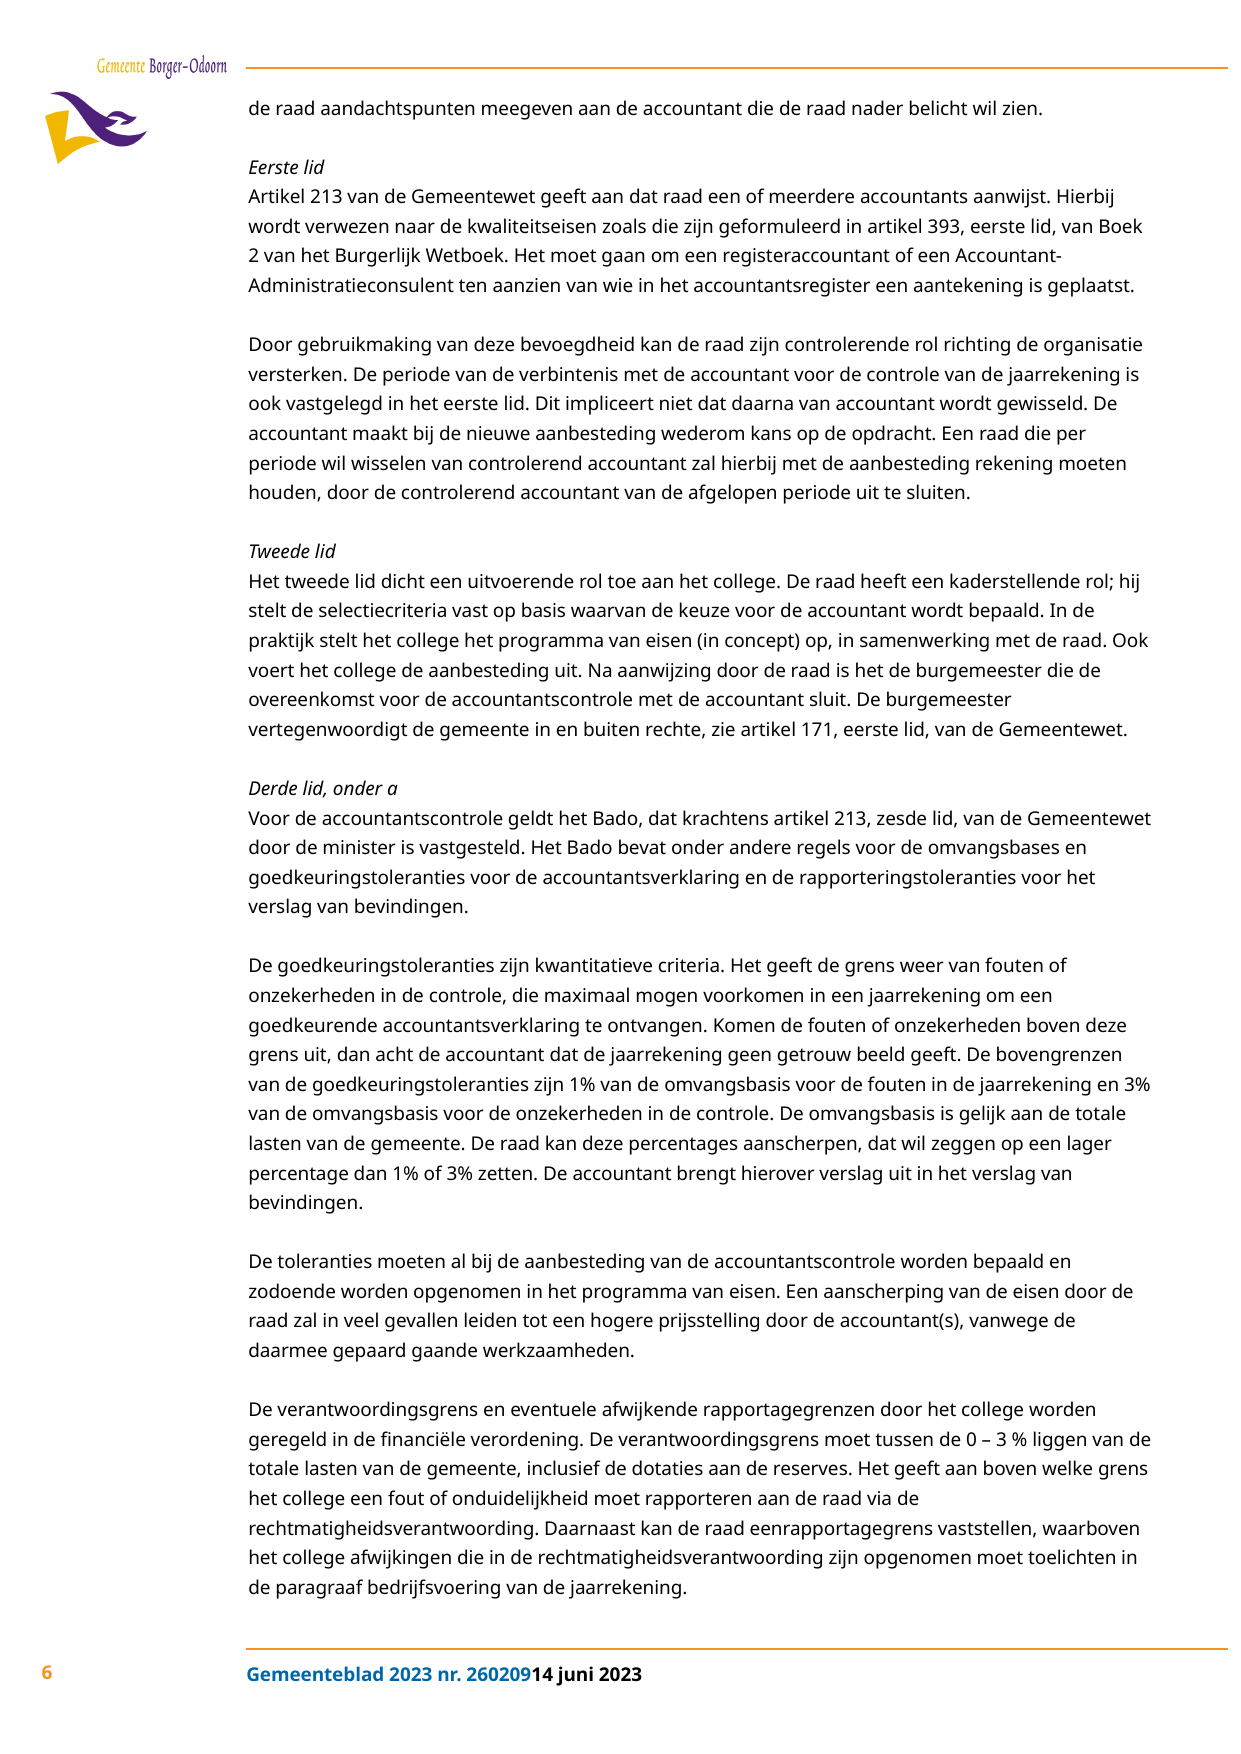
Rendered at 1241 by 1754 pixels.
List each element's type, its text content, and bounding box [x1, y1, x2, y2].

text de raad aandachtspunten meegeven aan de accountant die de raad nader belicht wil zien. [248, 95, 1152, 121]
text Derde lid, onder a [248, 775, 1152, 801]
picture [41, 47, 231, 172]
text Het tweede lid dicht een uitvoerende rol toe aan het college. De raad heeft een kaderstellende rol; hij stelt de selectiecriteria vast op basis waarvan de keuze voor de accountant wordt bepaald. In de praktijk stelt het college het programma van eisen (in concept) op, in samenwerking met de raad. Ook voert het college de aanbesteding uit. Na aanwijzing door de raad is het de burgemeester die de overeenkomst voor de accountantscontrole met de accountant sluit. De burgemeester vertegenwoordigt de gemeente in en buiten rechte, zie artikel 171, eerste lid, van de Gemeentewet. [248, 568, 1152, 742]
text De toleranties moeten al bij de aanbesteding van de accountantscontrole worden bepaald en zodoende worden opgenomen in het programma van eisen. Een aanscherping van de eisen door de raad zal in veel gevallen leiden tot een hogere prijsstelling door de accountant(s), vanwege de daarmee gepaard gaande werkzaamheden. [248, 1248, 1152, 1363]
text Door gebruikmaking van deze bevoegdheid kan de raad zijn controlerende rol richting de organisatie versterken. De periode van de verbintenis met de accountant voor de controle van de jaarrekening is ook vastgelegd in het eerste lid. Dit impliceert niet dat daarna van accountant wordt gewisseld. De accountant maakt bij de nieuwe aanbesteding wederom kans op de opdracht. Een raad die per periode wil wisselen van controlerend accountant zal hierbij met de aanbesteding rekening moeten houden, door de controlerend accountant van de afgelopen periode uit te sluiten. [248, 331, 1152, 505]
text Artikel 213 van de Gemeentewet geeft aan dat raad een of meerdere accountants aanwijst. Hierbij wordt verwezen naar de kwaliteitseisen zoals die zijn geformuleerd in artikel 393, eerste lid, van Boek 2 van het Burgerlijk Wetboek. Het moet gaan om een registeraccountant of een Accountant-Administratieconsulent ten aanzien van wie in het accountantsregister een aantekening is geplaatst. [248, 183, 1152, 298]
text Tweede lid [248, 538, 1152, 564]
text De verantwoordingsgrens en eventuele afwijkende rapportagegrenzen door het college worden geregeld in de financiële verordening. De verantwoordingsgrens moet tussen de 0 – 3 % liggen van de totale lasten van de gemeente, inclusief de dotaties aan de reserves. Het geeft aan boven welke grens het college een fout of onduidelijkheid moet rapporteren aan de raad via de rechtmatigheidsverantwoording. Daarnaast kan de raad eenrapportagegrens vaststellen, waarboven het college afwijkingen die in de rechtmatigheidsverantwoording zijn opgenomen moet toelichten in de paragraaf bedrijfsvoering van de jaarrekening. [248, 1396, 1152, 1600]
text De goedkeuringstoleranties zijn kwantitatieve criteria. Het geeft de grens weer van fouten of onzekerheden in de controle, die maximaal mogen voorkomen in een jaarrekening om een goedkeurende accountantsverklaring te ontvangen. Komen de fouten of onzekerheden boven deze grens uit, dan acht de accountant dat de jaarrekening geen getrouw beeld geeft. De bovengrenzen van de goedkeuringstoleranties zijn 1% van de omvangsbasis voor de fouten in de jaarrekening en 3% van de omvangsbasis voor de onzekerheden in de controle. De omvangsbasis is gelijk aan de totale lasten van de gemeente. De raad kan deze percentages aanscherpen, dat wil zeggen op een lager percentage dan 1% of 3% zetten. De accountant brengt hierover verslag uit in het verslag van bevindingen. [248, 953, 1152, 1215]
text Eerste lid [248, 154, 1152, 180]
text Voor de accountantscontrole geldt het Bado, dat krachtens artikel 213, zesde lid, van de Gemeentewet door de minister is vastgesteld. Het Bado bevat onder andere regels voor de omvangsbases en goedkeuringstoleranties voor de accountantsverklaring en de rapporteringstoleranties voor het verslag van bevindingen. [248, 805, 1152, 919]
